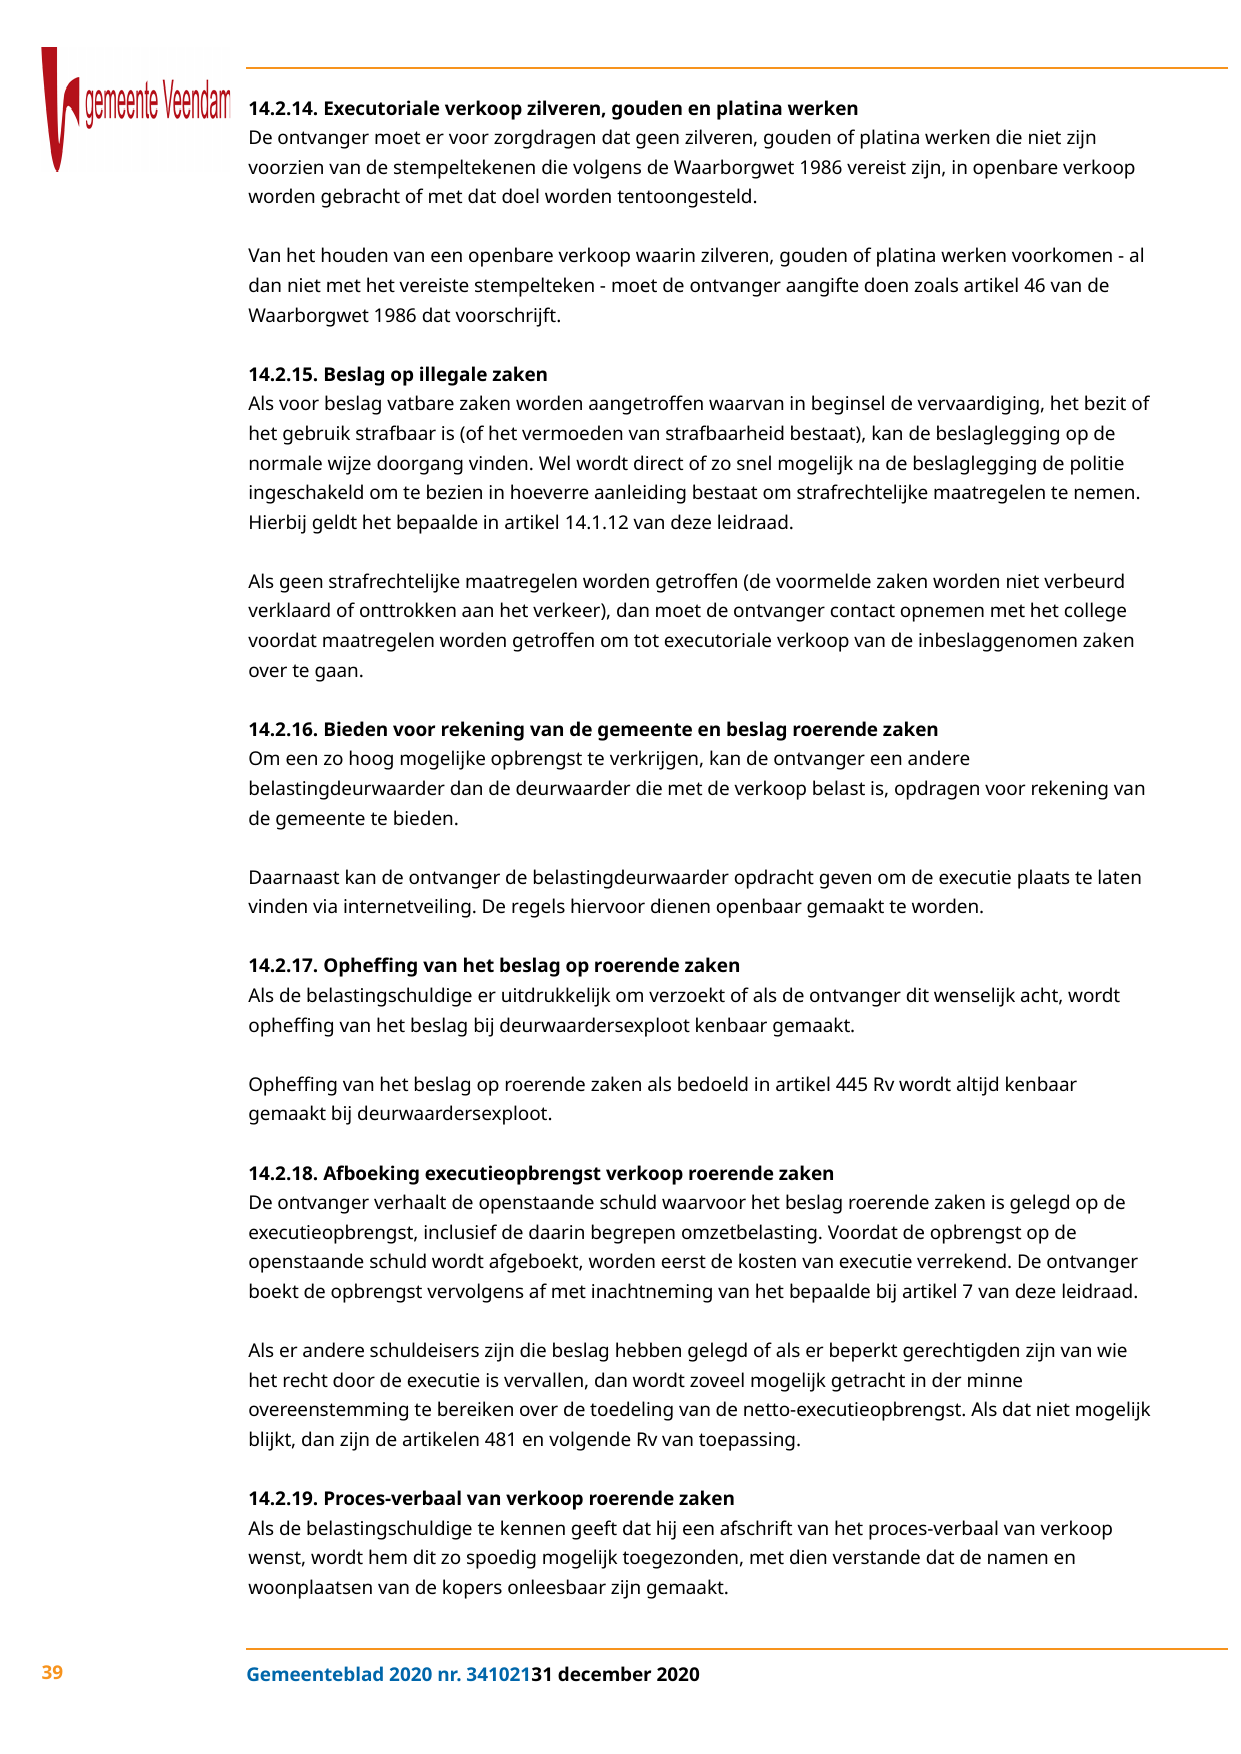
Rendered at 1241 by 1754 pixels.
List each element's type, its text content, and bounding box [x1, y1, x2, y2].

text 14.2.16. Bieden voor rekening van de gemeente en beslag roerende zaken [248, 716, 1152, 742]
text Van het houden van een openbare verkoop waarin zilveren, gouden of platina werken voorkomen - al dan niet met het vereiste stempelteken - moet de ontvanger aangifte doen zoals artikel 46 van de Waarborgwet 1986 dat voorschrijft. [248, 243, 1152, 328]
text 14.2.19. Proces-verbaal van verkoop roerende zaken [248, 1485, 1152, 1511]
text Als de belastingschuldige te kennen geeft dat hij een afschrift van het proces-verbaal van verkoop wenst, wordt hem dit zo spoedig mogelijk toegezonden, met dien verstande dat de namen en woonplaatsen van de kopers onleesbaar zijn gemaakt. [248, 1515, 1152, 1600]
text Als geen strafrechtelijke maatregelen worden getroffen (de voormelde zaken worden niet verbeurd verklaard of onttrokken aan het verkeer), dan moet de ontvanger contact opnemen met het college voordat maatregelen worden getroffen om tot executoriale verkoop van de inbeslaggenomen zaken over te gaan. [248, 568, 1152, 683]
text Om een zo hoog mogelijke opbrengst te verkrijgen, kan de ontvanger een andere belastingdeurwaarder dan de deurwaarder die met de verkoop belast is, opdragen voor rekening van de gemeente te bieden. [248, 746, 1152, 831]
text 14.2.17. Opheffing van het beslag op roerende zaken [248, 953, 1152, 978]
text 14.2.18. Afboeking executieopbrengst verkoop roerende zaken [248, 1160, 1152, 1186]
text Daarnaast kan de ontvanger de belastingdeurwaarder opdracht geven om de executie plaats te laten vinden via internetveiling. De regels hiervoor dienen openbaar gemaakt te worden. [248, 864, 1152, 919]
text 14.2.15. Beslag op illegale zaken [248, 361, 1152, 387]
text Als de belastingschuldige er uitdrukkelijk om verzoekt of als de ontvanger dit wenselijk acht, wordt opheffing van het beslag bij deurwaardersexploot kenbaar gemaakt. [248, 982, 1152, 1038]
text Opheffing van het beslag op roerende zaken als bedoeld in artikel 445 Rv wordt altijd kenbaar gemaakt bij deurwaardersexploot. [248, 1071, 1152, 1126]
text De ontvanger verhaalt de openstaande schuld waarvoor het beslag roerende zaken is gelegd op de executieopbrengst, inclusief de daarin begrepen omzetbelasting. Voordat de opbrengst op de openstaande schuld wordt afgeboekt, worden eerst de kosten van executie verrekend. De ontvanger boekt de opbrengst vervolgens af met inachtneming van het bepaalde bij artikel 7 van deze leidraad. [248, 1189, 1152, 1304]
text Als voor beslag vatbare zaken worden aangetroffen waarvan in beginsel de vervaardiging, het bezit of het gebruik strafbaar is (of het vermoeden van strafbaarheid bestaat), kan de beslaglegging op de normale wijze doorgang vinden. Wel wordt direct of zo snel mogelijk na de beslaglegging de politie ingeschakeld om te bezien in hoeverre aanleiding bestaat om strafrechtelijke maatregelen te nemen. Hierbij geldt het bepaalde in artikel 14.1.12 van deze leidraad. [248, 391, 1152, 535]
text Als er andere schuldeisers zijn die beslag hebben gelegd of als er beperkt gerechtigden zijn van wie het recht door de executie is vervallen, dan wordt zoveel mogelijk getracht in der minne overeenstemming te bereiken over de toedeling van de netto-executieopbrengst. Als dat niet mogelijk blijkt, dan zijn de artikelen 481 en volgende Rv van toepassing. [248, 1337, 1152, 1452]
text De ontvanger moet er voor zorgdragen dat geen zilveren, gouden of platina werken die niet zijn voorzien van de stempeltekenen die volgens de Waarborgwet 1986 vereist zijn, in openbare verkoop worden gebracht of met dat doel worden tentoongesteld. [248, 124, 1152, 209]
picture [41, 47, 231, 172]
text 14.2.14. Executoriale verkoop zilveren, gouden en platina werken [248, 95, 1152, 121]
